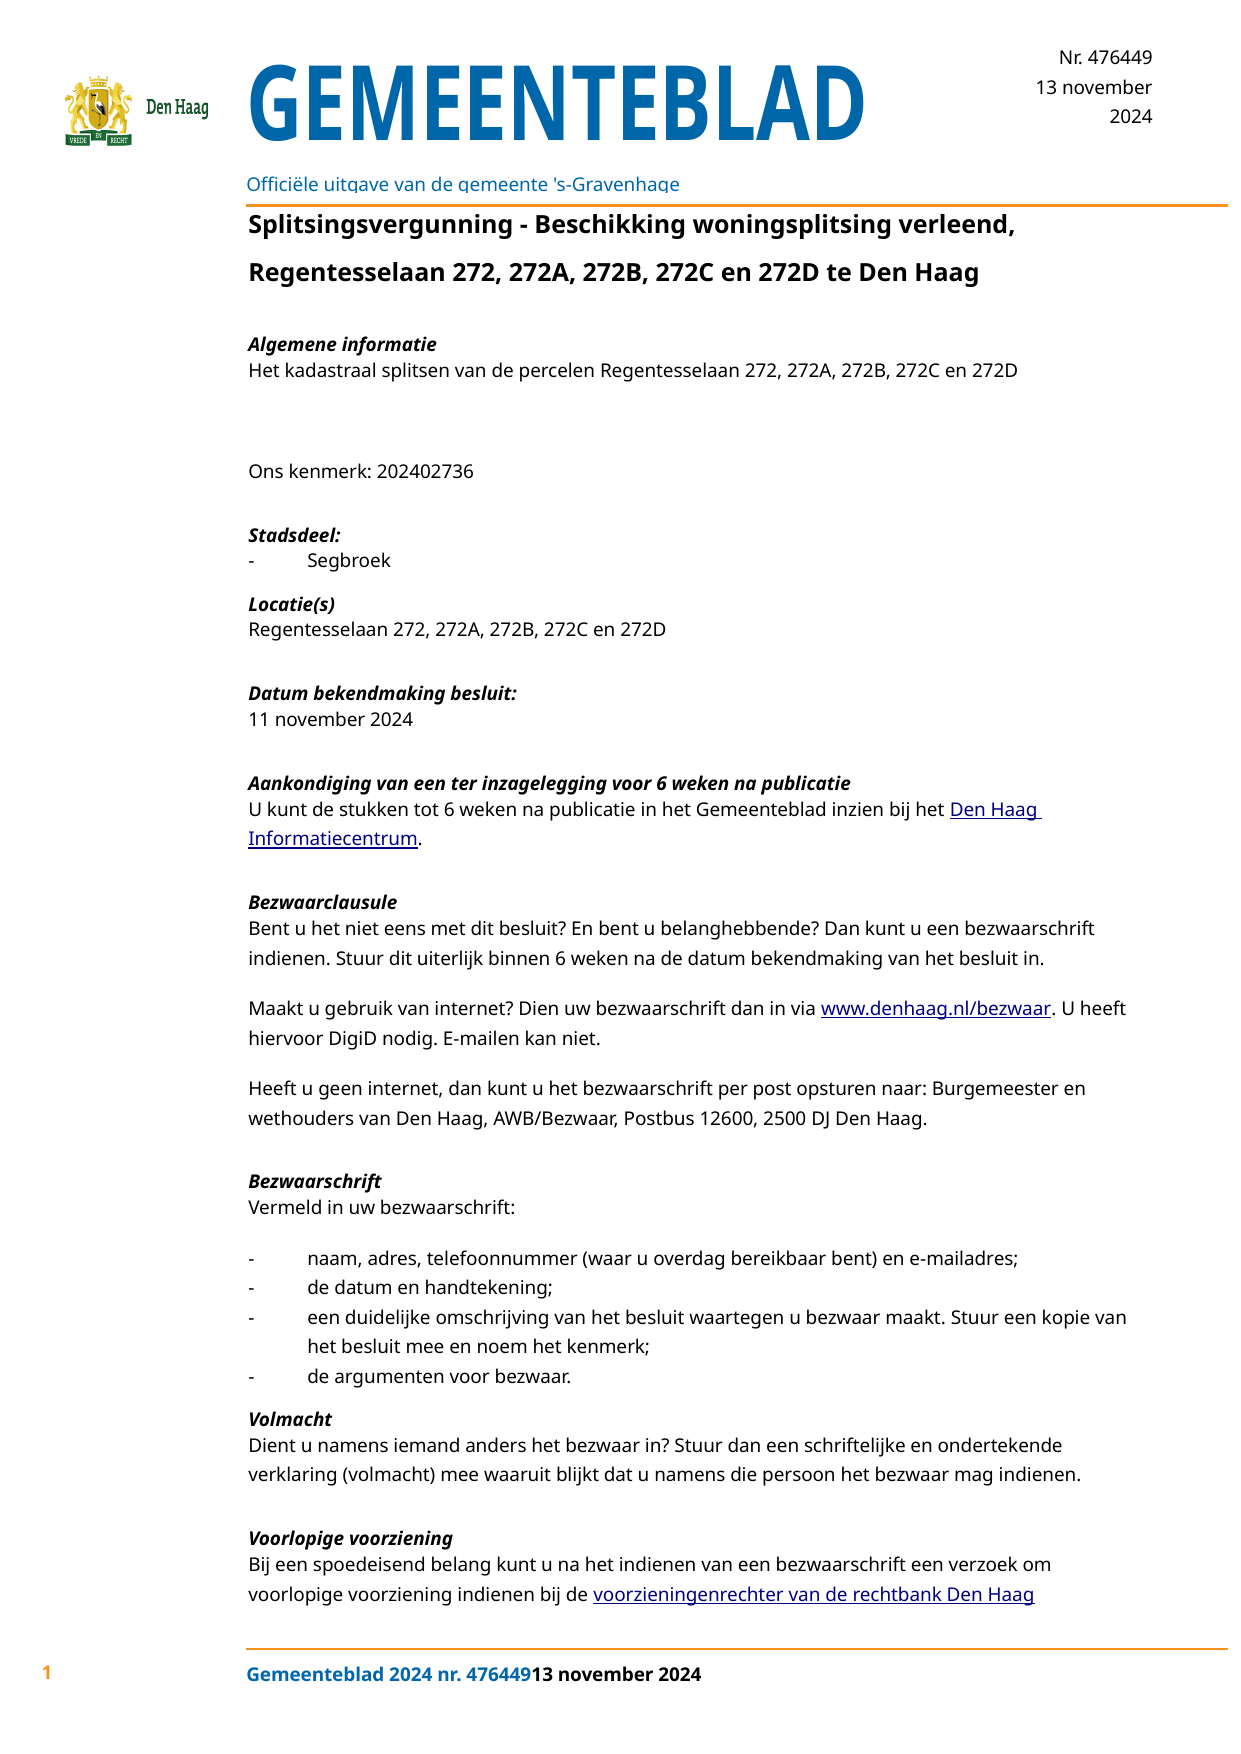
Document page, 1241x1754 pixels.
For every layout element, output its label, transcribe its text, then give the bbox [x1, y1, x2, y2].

text Splitsingsvergunning - Beschikking woningsplitsing verleend, Regentesselaan 272, 272A, 272B, 272C en 272D te Den Haag [248, 207, 1152, 288]
text Stadsdeel: [248, 522, 1152, 548]
text U kunt de stukken tot 6 weken na publicatie in het Gemeenteblad inzien bij het Den Haag Informatiecentrum. [248, 796, 1152, 851]
text Bent u het niet eens met dit besluit? En bent u belanghebbende? Dan kunt u een bezwaarschrift indienen. Stuur dit uiterlijk binnen 6 weken na de datum bekendmaking van het besluit in. [248, 915, 1152, 971]
text Datum bekendmaking besluit: [248, 681, 1152, 706]
text Bij een spoedeisend belang kunt u na het indienen van een bezwaarschrift een verzoek om voorlopige voorziening indienen bij de voorzieningenrechter van de rechtbank Den Haag [248, 1551, 1152, 1607]
picture [41, 47, 231, 172]
text Algemene informatie [248, 331, 1152, 357]
text Regentesselaan 272, 272A, 272B, 272C en 272D [248, 617, 1152, 642]
list een duidelijke omschrijving van het besluit waartegen u bezwaar maakt. Stuur een kopie van het besluit mee en noem het kenmerk; [248, 1304, 1152, 1359]
text Het kadastraal splitsen van de percelen Regentesselaan 272, 272A, 272B, 272C en 272D [248, 357, 1152, 383]
list naam, adres, telefoonnummer (waar u overdag bereikbaar bent) en e-mailadres; [248, 1245, 1152, 1271]
text Voorlopige voorziening [248, 1526, 1152, 1551]
text Volmacht [248, 1406, 1152, 1432]
text 11 november 2024 [248, 706, 1152, 732]
text Bezwaarclausule [248, 889, 1152, 915]
text Ons kenmerk: 202402736 [248, 458, 1152, 484]
list Segbroek [248, 548, 1152, 573]
list de datum en handtekening; [248, 1274, 1152, 1300]
text Locatie(s) [248, 591, 1152, 617]
text Maakt u gebruik van internet? Dien uw bezwaarschrift dan in via www.denhaag.nl/bezwaar. U heeft hiervoor DigiD nodig. E-mailen kan niet. [248, 995, 1152, 1051]
list de argumenten voor bezwaar. [248, 1363, 1152, 1389]
text Bezwaarschrift [248, 1169, 1152, 1194]
text Heeft u geen internet, dan kunt u het bezwaarschrift per post opsturen naar: Burgemeester en wethouders van Den Haag, AWB/Bezwaar, Postbus 12600, 2500 DJ Den Haag. [248, 1075, 1152, 1131]
text Vermeld in uw bezwaarschrift: [248, 1194, 1152, 1220]
text Dient u namens iemand anders het bezwaar in? Stuur dan een schriftelijke en ondertekende verklaring (volmacht) mee waaruit blijkt dat u namens die persoon het bezwaar mag indienen. [248, 1432, 1152, 1487]
text Aankondiging van een ter inzagelegging voor 6 weken na publicatie [248, 770, 1152, 796]
